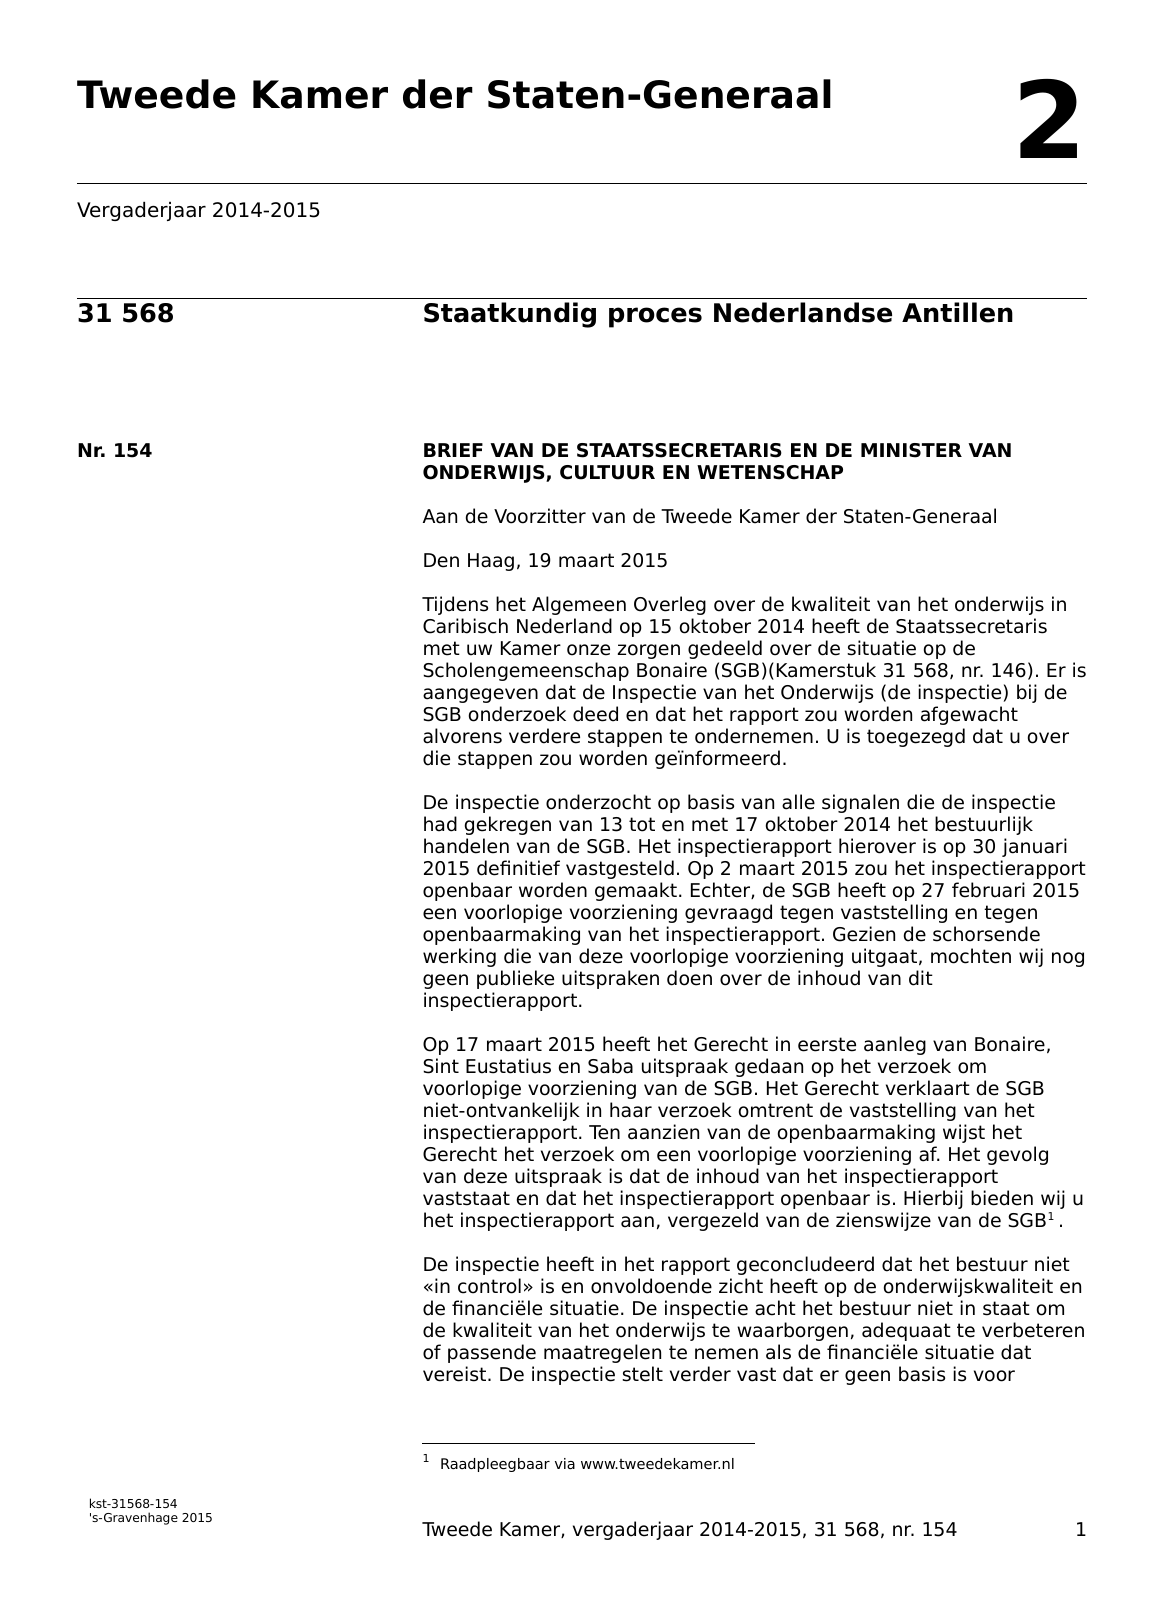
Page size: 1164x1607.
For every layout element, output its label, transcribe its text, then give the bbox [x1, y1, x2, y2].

text Raadpleegbaar via www.tweedekamer.nl [422, 1452, 1087, 1474]
text Tijdens het Algemeen Overleg over de kwaliteit van het onderwijs in Caribisch Nederland op 15 oktober 2014 heeft de Staatssecretaris met uw Kamer onze zorgen gedeeld over de situatie op de Scholengemeenschap Bonaire (SGB)(Kamerstuk 31 568, nr. 146). Er is aangegeven dat de Inspectie van het Onderwijs (de inspectie) bij de SGB onderzoek deed en dat het rapport zou worden afgewacht alvorens verdere stappen te ondernemen. U is toegezegd dat u over die stappen zou worden geïnformeerd. [422, 594, 1087, 770]
text De inspectie heeft in het rapport geconcludeerd dat het bestuur niet «in control» is en onvoldoende zicht heeft op de onderwijskwaliteit en de financiële situatie. De inspectie acht het bestuur niet in staat om de kwaliteit van het onderwijs te waarborgen, adequaat te verbeteren of passende maatregelen te nemen als de financiële situatie dat vereist. De inspectie stelt verder vast dat er geen basis is voor [422, 1254, 1087, 1386]
text kst-31568-154 [88, 1497, 323, 1511]
subtitle Nr. 154 BRIEF VAN DE STAATSSECRETARIS EN DE MINISTER VAN ONDERWIJS, CULTUUR EN WETENSCHAP [77, 440, 1087, 484]
text Aan de Voorzitter van de Tweede Kamer der Staten-Generaal [422, 506, 1087, 528]
table_cell Vergaderjaar 2014-2015 [77, 184, 1087, 298]
text De inspectie onderzocht op basis van alle signalen die de inspectie had gekregen van 13 tot en met 17 oktober 2014 het bestuurlijk handelen van de SGB. Het inspectierapport hierover is op 30 januari 2015 definitief vastgesteld. Op 2 maart 2015 zou het inspectierapport openbaar worden gemaakt. Echter, de SGB heeft op 27 februari 2015 een voorlopige voorziening gevraagd tegen vaststelling en tegen openbaarmaking van het inspectierapport. Gezien de schorsende werking die van deze voorlopige voorziening uitgaat, mochten wij nog geen publieke uitspraken doen over de inhoud van dit inspectierapport. [422, 792, 1087, 1012]
table_header Tweede Kamer der Staten-Generaal [77, 59, 886, 183]
text Op 17 maart 2015 heeft het Gerecht in eerste aanleg van Bonaire, Sint Eustatius en Saba uitspraak gedaan op het verzoek om voorlopige voorziening van de SGB. Het Gerecht verklaart de SGB niet-ontvankelijk in haar verzoek omtrent de vaststelling van het inspectierapport. Ten aanzien van de openbaarmaking wijst het Gerecht het verzoek om een voorlopige voorziening af. Het gevolg van deze uitspraak is dat de inhoud van het inspectierapport vaststaat en dat het inspectierapport openbaar is. Hierbij bieden wij u het inspectierapport aan, vergezeld van de zienswijze van de SGB. [422, 1034, 1087, 1232]
subtitle 31 568 Staatkundig proces Nederlandse Antillen [77, 299, 1087, 329]
text Den Haag, 19 maart 2015 [422, 550, 1087, 572]
table_header 2 [886, 59, 1087, 183]
text 's-Gravenhage 2015 [88, 1511, 323, 1525]
